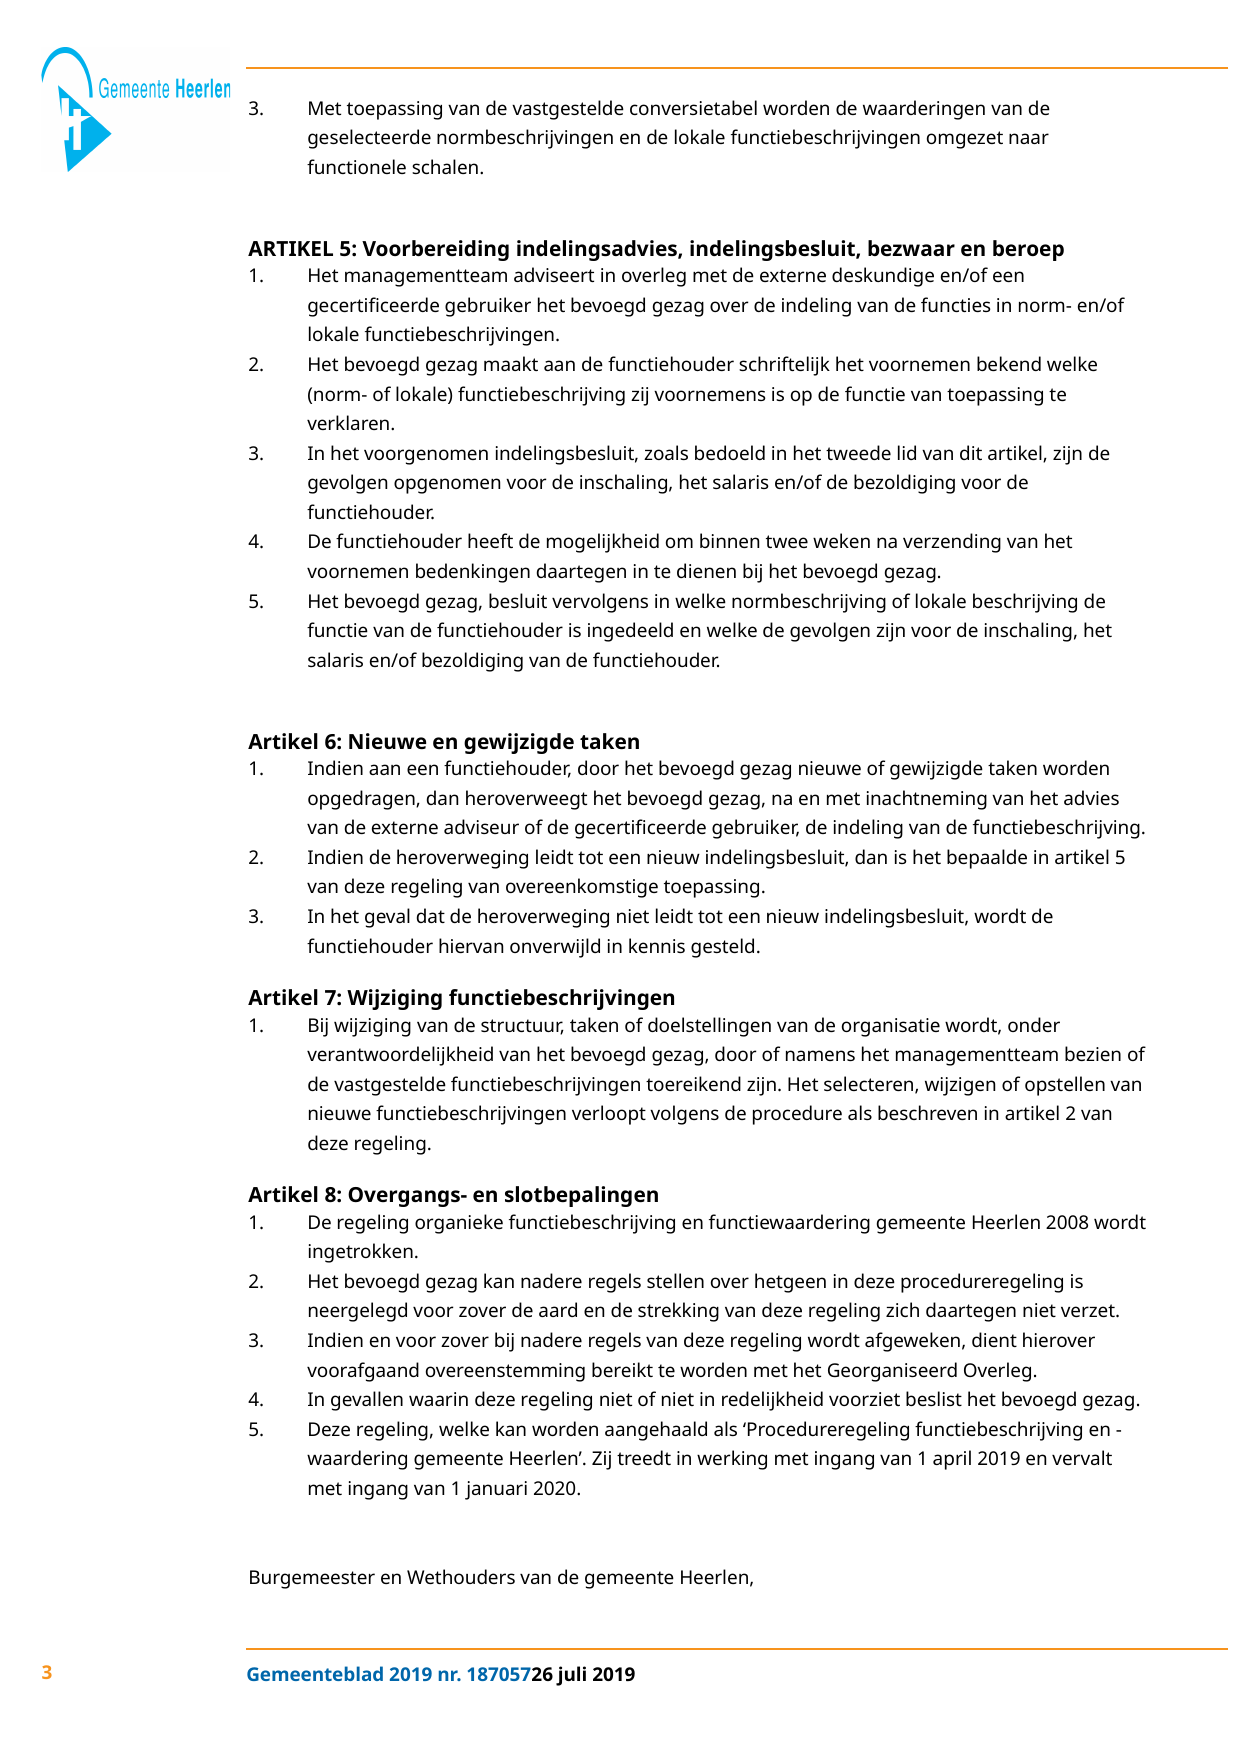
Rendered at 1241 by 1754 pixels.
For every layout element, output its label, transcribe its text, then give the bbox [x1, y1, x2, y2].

list Het bevoegd gezag kan nadere regels stellen over hetgeen in deze procedureregeling is neergelegd voor zover de aard en de strekking van deze regeling zich daartegen niet verzet. [248, 1268, 1152, 1323]
list De regeling organieke functiebeschrijving en functiewaardering gemeente Heerlen 2008 wordt ingetrokken. [248, 1209, 1152, 1264]
list In het voorgenomen indelingsbesluit, zoals bedoeld in het tweede lid van dit artikel, zijn de gevolgen opgenomen voor de inschaling, het salaris en/of de bezoldiging voor de functiehouder. [248, 440, 1152, 525]
list Bij wijziging van de structuur, taken of doelstellingen van de organisatie wordt, onder verantwoordelijkheid van het bevoegd gezag, door of namens het managementteam bezien of de vastgestelde functiebeschrijvingen toereikend zijn. Het selecteren, wijzigen of opstellen van nieuwe functiebeschrijvingen verloopt volgens de procedure als beschreven in artikel 2 van deze regeling. [248, 1012, 1152, 1156]
list Indien aan een functiehouder, door het bevoegd gezag nieuwe of gewijzigde taken worden opgedragen, dan heroverweegt het bevoegd gezag, na en met inachtneming van het advies van de externe adviseur of de gecertificeerde gebruiker, de indeling van de functiebeschrijving. [248, 755, 1152, 840]
text Artikel 7: Wijziging functiebeschrijvingen [248, 983, 1152, 1012]
text Burgemeester en Wethouders van de gemeente Heerlen, [248, 1564, 1152, 1590]
list In het geval dat de heroverweging niet leidt tot een nieuw indelingsbesluit, wordt de functiehouder hiervan onverwijld in kennis gesteld. [248, 903, 1152, 959]
list De functiehouder heeft de mogelijkheid om binnen twee weken na verzending van het voornemen bedenkingen daartegen in te dienen bij het bevoegd gezag. [248, 529, 1152, 584]
text Artikel 6: Nieuwe en gewijzigde taken [248, 727, 1152, 755]
picture [41, 47, 231, 172]
list Met toepassing van de vastgestelde conversietabel worden de waarderingen van de geselecteerde normbeschrijvingen en de lokale functiebeschrijvingen omgezet naar functionele schalen. [248, 95, 1152, 180]
list Het bevoegd gezag maakt aan de functiehouder schriftelijk het voornemen bekend welke (norm- of lokale) functiebeschrijving zij voornemens is op de functie van toepassing te verklaren. [248, 351, 1152, 436]
list Indien de heroverweging leidt tot een nieuw indelingsbesluit, dan is het bepaalde in artikel 5 van deze regeling van overeenkomstige toepassing. [248, 844, 1152, 899]
list Het bevoegd gezag, besluit vervolgens in welke normbeschrijving of lokale beschrijving de functie van de functiehouder is ingedeeld en welke de gevolgen zijn voor de inschaling, het salaris en/of bezoldiging van de functiehouder. [248, 588, 1152, 673]
list Indien en voor zover bij nadere regels van deze regeling wordt afgeweken, dient hierover voorafgaand overeenstemming bereikt te worden met het Georganiseerd Overleg. [248, 1327, 1152, 1383]
text Artikel 8: Overgangs- en slotbepalingen [248, 1181, 1152, 1209]
list In gevallen waarin deze regeling niet of niet in redelijkheid voorziet beslist het bevoegd gezag. [248, 1386, 1152, 1412]
text ARTIKEL 5: Voorbereiding indelingsadvies, indelingsbesluit, bezwaar en beroep [248, 234, 1152, 262]
picture [41, 47, 58, 70]
list Het managementteam adviseert in overleg met de externe deskundige en/of een gecertificeerde gebruiker het bevoegd gezag over de indeling van de functies in norm- en/of lokale functiebeschrijvingen. [248, 262, 1152, 347]
list Deze regeling, welke kan worden aangehaald als ‘Procedureregeling functiebeschrijving en -waardering gemeente Heerlen’. Zij treedt in werking met ingang van 1 april 2019 en vervalt met ingang van 1 januari 2020. [248, 1416, 1152, 1501]
